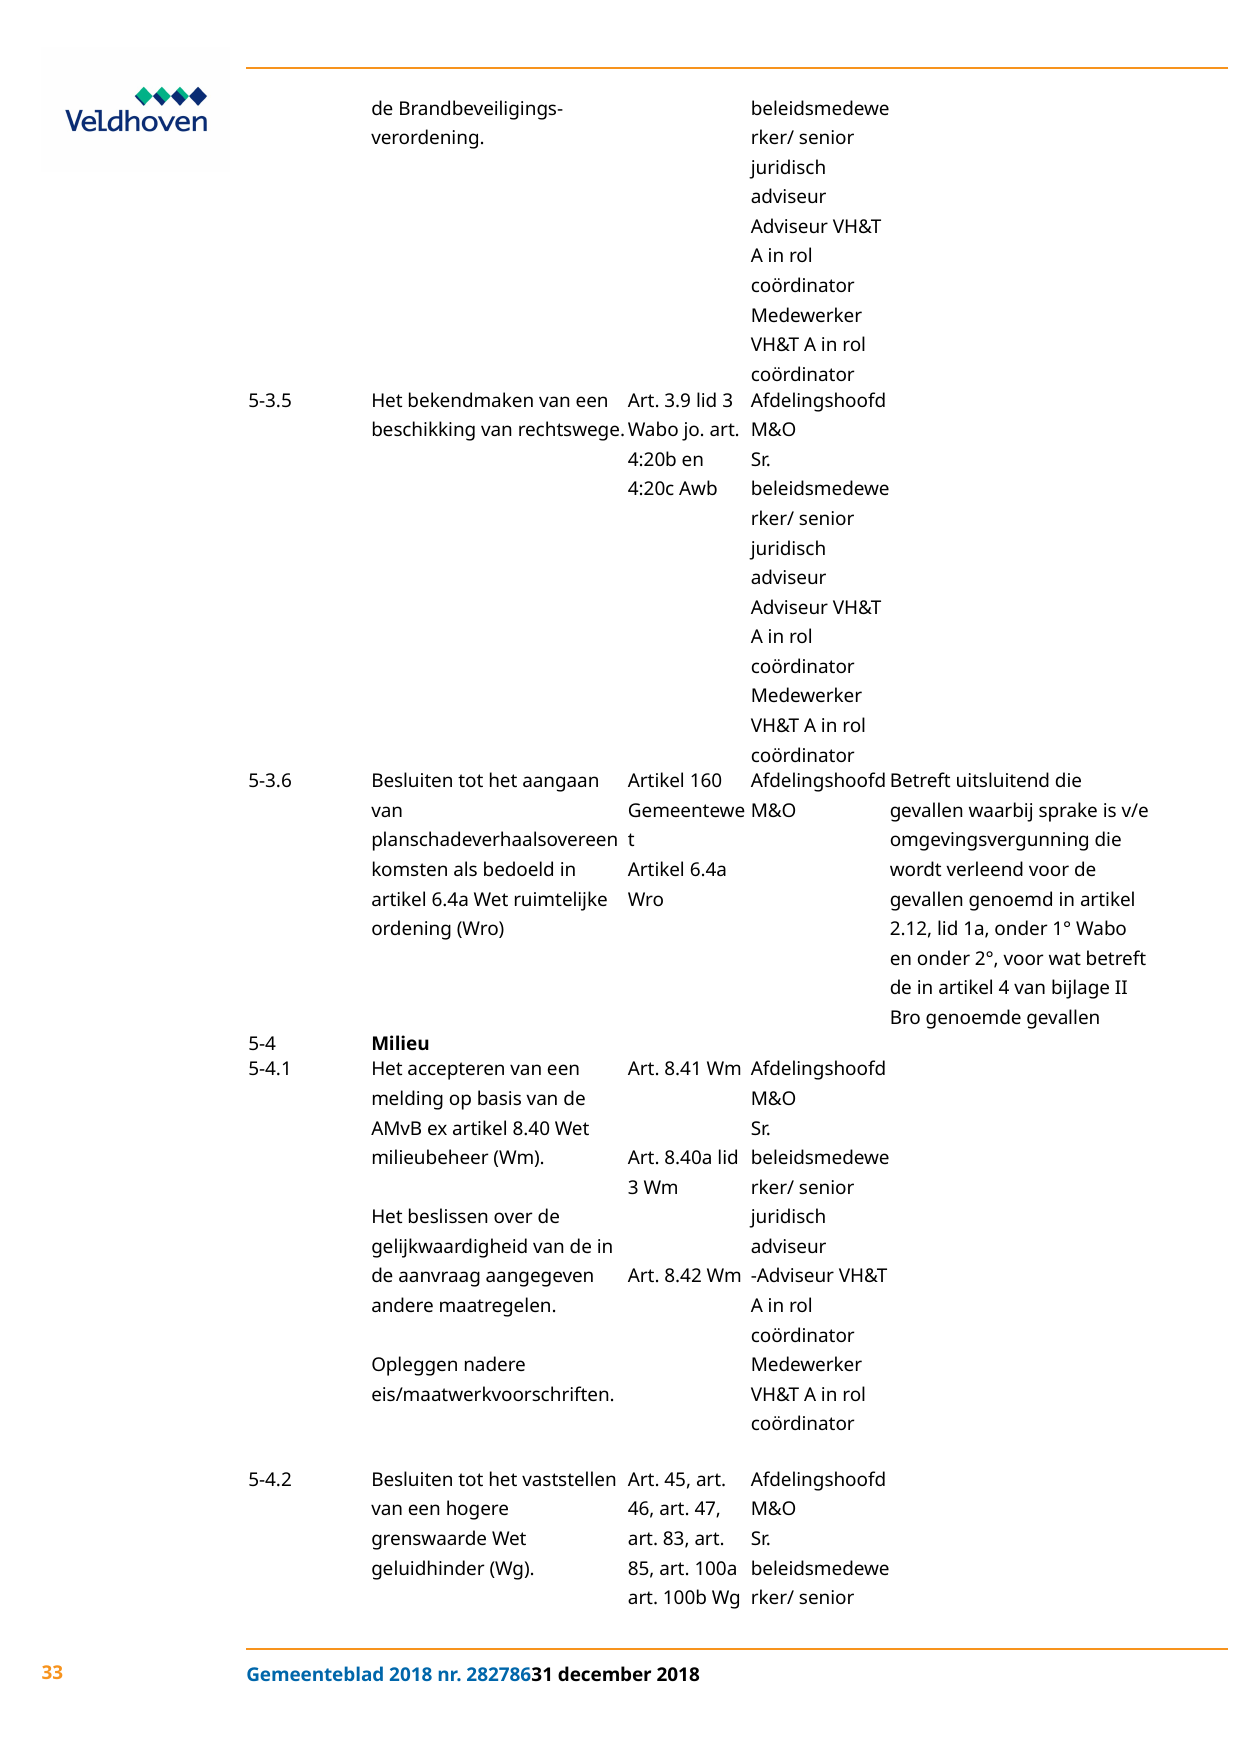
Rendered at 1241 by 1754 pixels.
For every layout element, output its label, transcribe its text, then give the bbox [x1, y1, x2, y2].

table_cell Het bekendmaken van een beschikking van rechtswege. [371, 387, 628, 767]
table_cell Betreft uitsluitend die gevallen waarbij sprake is v/e omgevingsvergunning die wordt verleend voor de gevallen genoemd in artikel 2.12, lid 1a, onder 1° Wabo en onder 2°, voor wat betreft de in artikel 4 van bijlage II Bro genoemde gevallen [890, 768, 1152, 1030]
table_cell [628, 95, 751, 387]
table_cell Artikel 160 Gemeentewet Artikel 6.4a Wro [628, 768, 751, 1030]
table_cell 5-4.2 [248, 1466, 371, 1610]
picture [41, 47, 231, 172]
table_cell [890, 1030, 1152, 1056]
table_cell de Brandbeveiligings-verordening. [371, 95, 628, 387]
table_cell Het accepteren van een melding op basis van de AMvB ex artikel 8.40 Wet milieubeheer (Wm). Het beslissen over de gelijkwaardigheid van de in de aanvraag aangegeven andere maatregelen. Opleggen nadere eis/maatwerkvoorschriften. [371, 1056, 628, 1466]
table_cell [890, 1466, 1152, 1610]
table_cell 5-3.5 [248, 387, 371, 767]
table_cell Art. 8.41 Wm Art. 8.40a lid 3 Wm Art. 8.42 Wm [628, 1056, 751, 1466]
table_cell 5-3.6 [248, 768, 371, 1030]
table_cell [890, 1056, 1152, 1466]
table_cell [751, 1030, 889, 1056]
table_cell [248, 95, 371, 387]
table_cell 5-4.1 [248, 1056, 371, 1466]
table_cell Afdelingshoofd M&O Sr. beleidsmedewerker/ senior [751, 1466, 889, 1610]
table_cell beleidsmedewerker/ senior juridisch adviseur Adviseur VH&T A in rol coördinator Medewerker VH&T A in rol coördinator [751, 95, 889, 387]
table_cell Afdelingshoofd M&O [751, 768, 889, 1030]
table_cell Besluiten tot het aangaan van planschadeverhaalsovereenkomsten als bedoeld in artikel 6.4a Wet ruimtelijke ordening (Wro) [371, 768, 628, 1030]
table_cell Art. 3.9 lid 3 Wabo jo. art. 4:20b en 4:20c Awb [628, 387, 751, 767]
table_cell Besluiten tot het vaststellen van een hogere grenswaarde Wet geluidhinder (Wg). [371, 1466, 628, 1610]
table_cell 5-4 [248, 1030, 371, 1056]
table_cell [890, 95, 1152, 387]
table_cell [890, 387, 1152, 767]
table_cell Art. 45, art. 46, art. 47, art. 83, art. 85, art. 100a art. 100b Wg [628, 1466, 751, 1610]
table_cell Milieu [371, 1030, 628, 1056]
table_cell Afdelingshoofd M&O Sr. beleidsmedewerker/ senior juridisch adviseur -Adviseur VH&T A in rol coördinator Medewerker VH&T A in rol coördinator [751, 1056, 889, 1466]
table_cell [628, 1030, 751, 1056]
table_cell Afdelingshoofd M&O Sr. beleidsmedewerker/ senior juridisch adviseur Adviseur VH&T A in rol coördinator Medewerker VH&T A in rol coördinator [751, 387, 889, 767]
